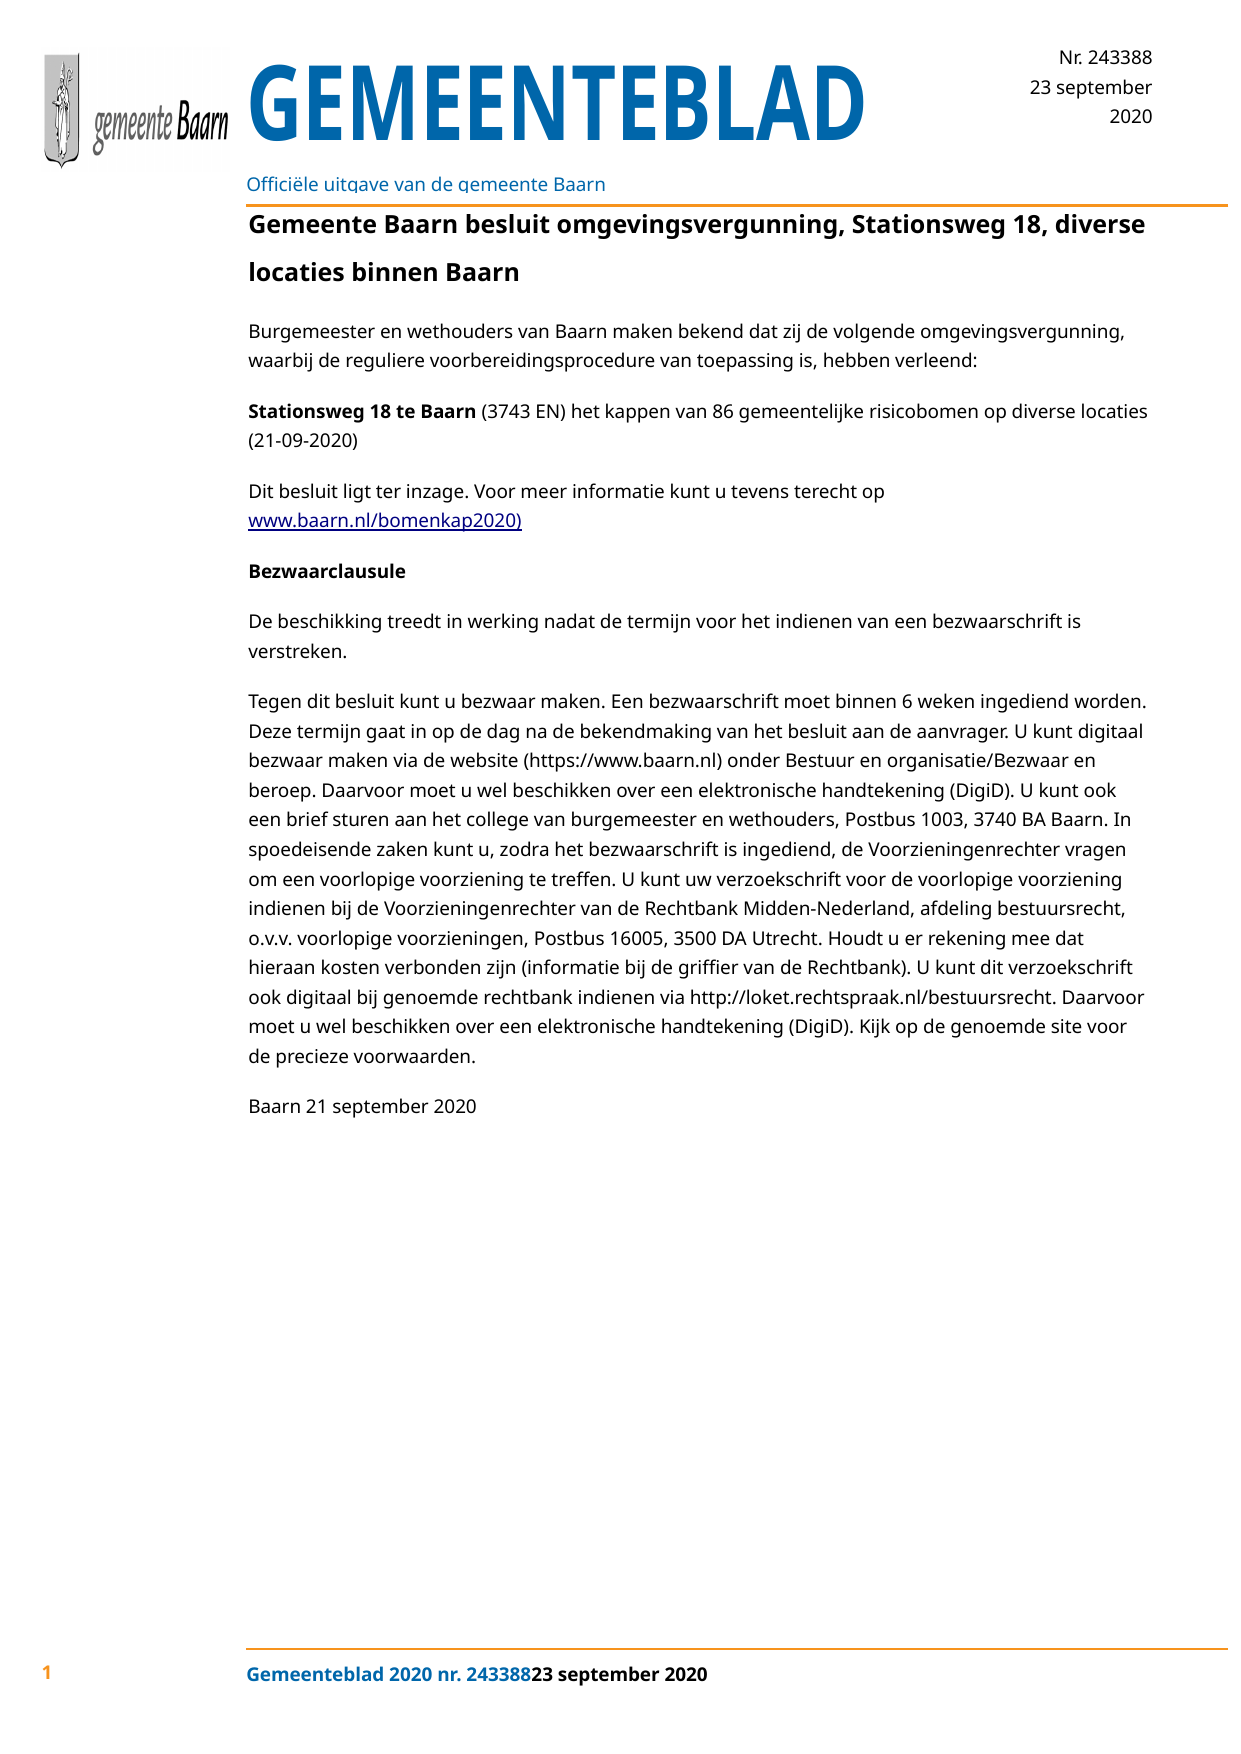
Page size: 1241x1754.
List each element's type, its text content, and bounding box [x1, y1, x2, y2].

text Gemeente Baarn besluit omgevingsvergunning, Stationsweg 18, diverse locaties binnen Baarn [248, 207, 1152, 288]
picture [41, 47, 231, 172]
text Bezwaarclausule [248, 558, 1152, 584]
text Burgemeester en wethouders van Baarn maken bekend dat zij de volgende omgevingsvergunning, waarbij de reguliere voorbereidingsprocedure van toepassing is, hebben verleend: [248, 318, 1152, 373]
text Dit besluit ligt ter inzage. Voor meer informatie kunt u tevens terecht op www.baarn.nl/bomenkap2020) [248, 478, 1152, 533]
text Baarn 21 september 2020 [248, 1094, 1152, 1119]
text De beschikking treedt in werking nadat de termijn voor het indienen van een bezwaarschrift is verstreken. [248, 608, 1152, 664]
text Stationsweg 18 te Baarn (3743 EN) het kappen van 86 gemeentelijke risicobomen op diverse locaties (21-09-2020) [248, 398, 1152, 453]
text Tegen dit besluit kunt u bezwaar maken. Een bezwaarschrift moet binnen 6 weken ingediend worden. Deze termijn gaat in op de dag na de bekendmaking van het besluit aan de aanvrager. U kunt digitaal bezwaar maken via de website (https://www.baarn.nl) onder Bestuur en organisatie/Bezwaar en beroep. Daarvoor moet u wel beschikken over een elektronische handtekening (DigiD). U kunt ook een brief sturen aan het college van burgemeester en wethouders, Postbus 1003, 3740 BA Baarn. In spoedeisende zaken kunt u, zodra het bezwaarschrift is ingediend, de Voorzieningenrechter vragen om een voorlopige voorziening te treffen. U kunt uw verzoekschrift voor de voorlopige voorziening indienen bij de Voorzieningenrechter van de Rechtbank Midden-Nederland, afdeling bestuursrecht, o.v.v. voorlopige voorzieningen, Postbus 16005, 3500 DA Utrecht. Houdt u er rekening mee dat hieraan kosten verbonden zijn (informatie bij de griffier van de Rechtbank). U kunt dit verzoekschrift ook digitaal bij genoemde rechtbank indienen via http://loket.rechtspraak.nl/bestuursrecht. Daarvoor moet u wel beschikken over een elektronische handtekening (DigiD). Kijk op de genoemde site voor de precieze voorwaarden. [248, 688, 1152, 1069]
